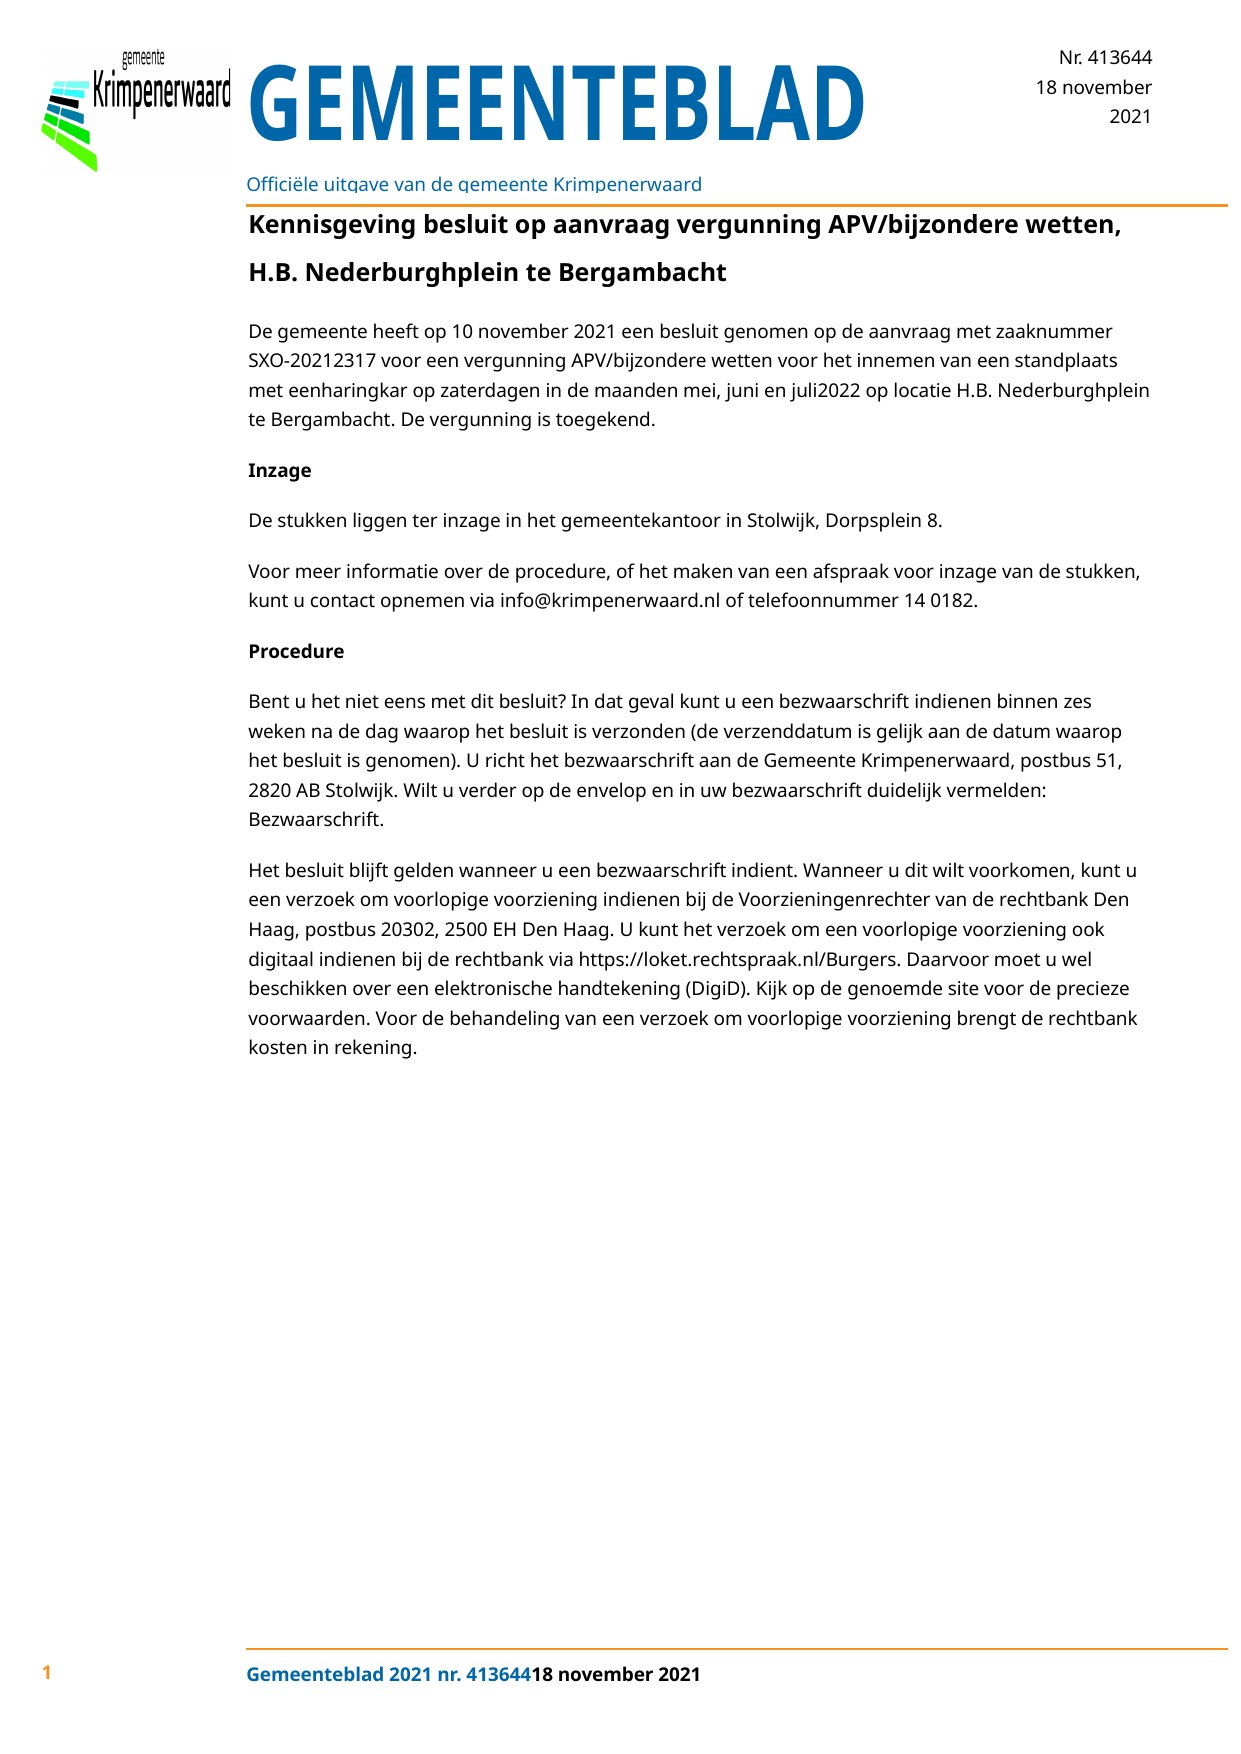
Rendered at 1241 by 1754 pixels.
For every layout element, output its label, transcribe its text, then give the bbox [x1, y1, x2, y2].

text Procedure [248, 638, 1152, 664]
text Het besluit blijft gelden wanneer u een bezwaarschrift indient. Wanneer u dit wilt voorkomen, kunt u een verzoek om voorlopige voorziening indienen bij de Voorzieningenrechter van de rechtbank Den Haag, postbus 20302, 2500 EH Den Haag. U kunt het verzoek om een voorlopige voorziening ook digitaal indienen bij de rechtbank via https://loket.rechtspraak.nl/Burgers. Daarvoor moet u wel beschikken over een elektronische handtekening (DigiD). Kijk op de genoemde site voor de precieze voorwaarden. Voor de behandeling van een verzoek om voorlopige voorziening brengt de rechtbank kosten in rekening. [248, 857, 1152, 1060]
text De stukken liggen ter inzage in het gemeentekantoor in Stolwijk, Dorpsplein 8. [248, 507, 1152, 533]
text Bent u het niet eens met dit besluit? In dat geval kunt u een bezwaarschrift indienen binnen zes weken na de dag waarop het besluit is verzonden (de verzenddatum is gelijk aan de datum waarop het besluit is genomen). U richt het bezwaarschrift aan de Gemeente Krimpenerwaard, postbus 51, 2820 AB Stolwijk. Wilt u verder op de envelop en in uw bezwaarschrift duidelijk vermelden: Bezwaarschrift. [248, 688, 1152, 832]
text De gemeente heeft op 10 november 2021 een besluit genomen op de aanvraag met zaaknummer SXO-20212317 voor een vergunning APV/bijzondere wetten voor het innemen van een standplaats met eenharingkar op zaterdagen in de maanden mei, juni en juli2022 op locatie H.B. Nederburghplein te Bergambacht. De vergunning is toegekend. [248, 318, 1152, 432]
text Kennisgeving besluit op aanvraag vergunning APV/bijzondere wetten, H.B. Nederburghplein te Bergambacht [248, 207, 1152, 288]
text Inzage [248, 457, 1152, 483]
text Voor meer informatie over de procedure, of het maken van een afspraak voor inzage van de stukken, kunt u contact opnemen via info@krimpenerwaard.nl of telefoonnummer 14 0182. [248, 558, 1152, 613]
picture [41, 47, 231, 172]
